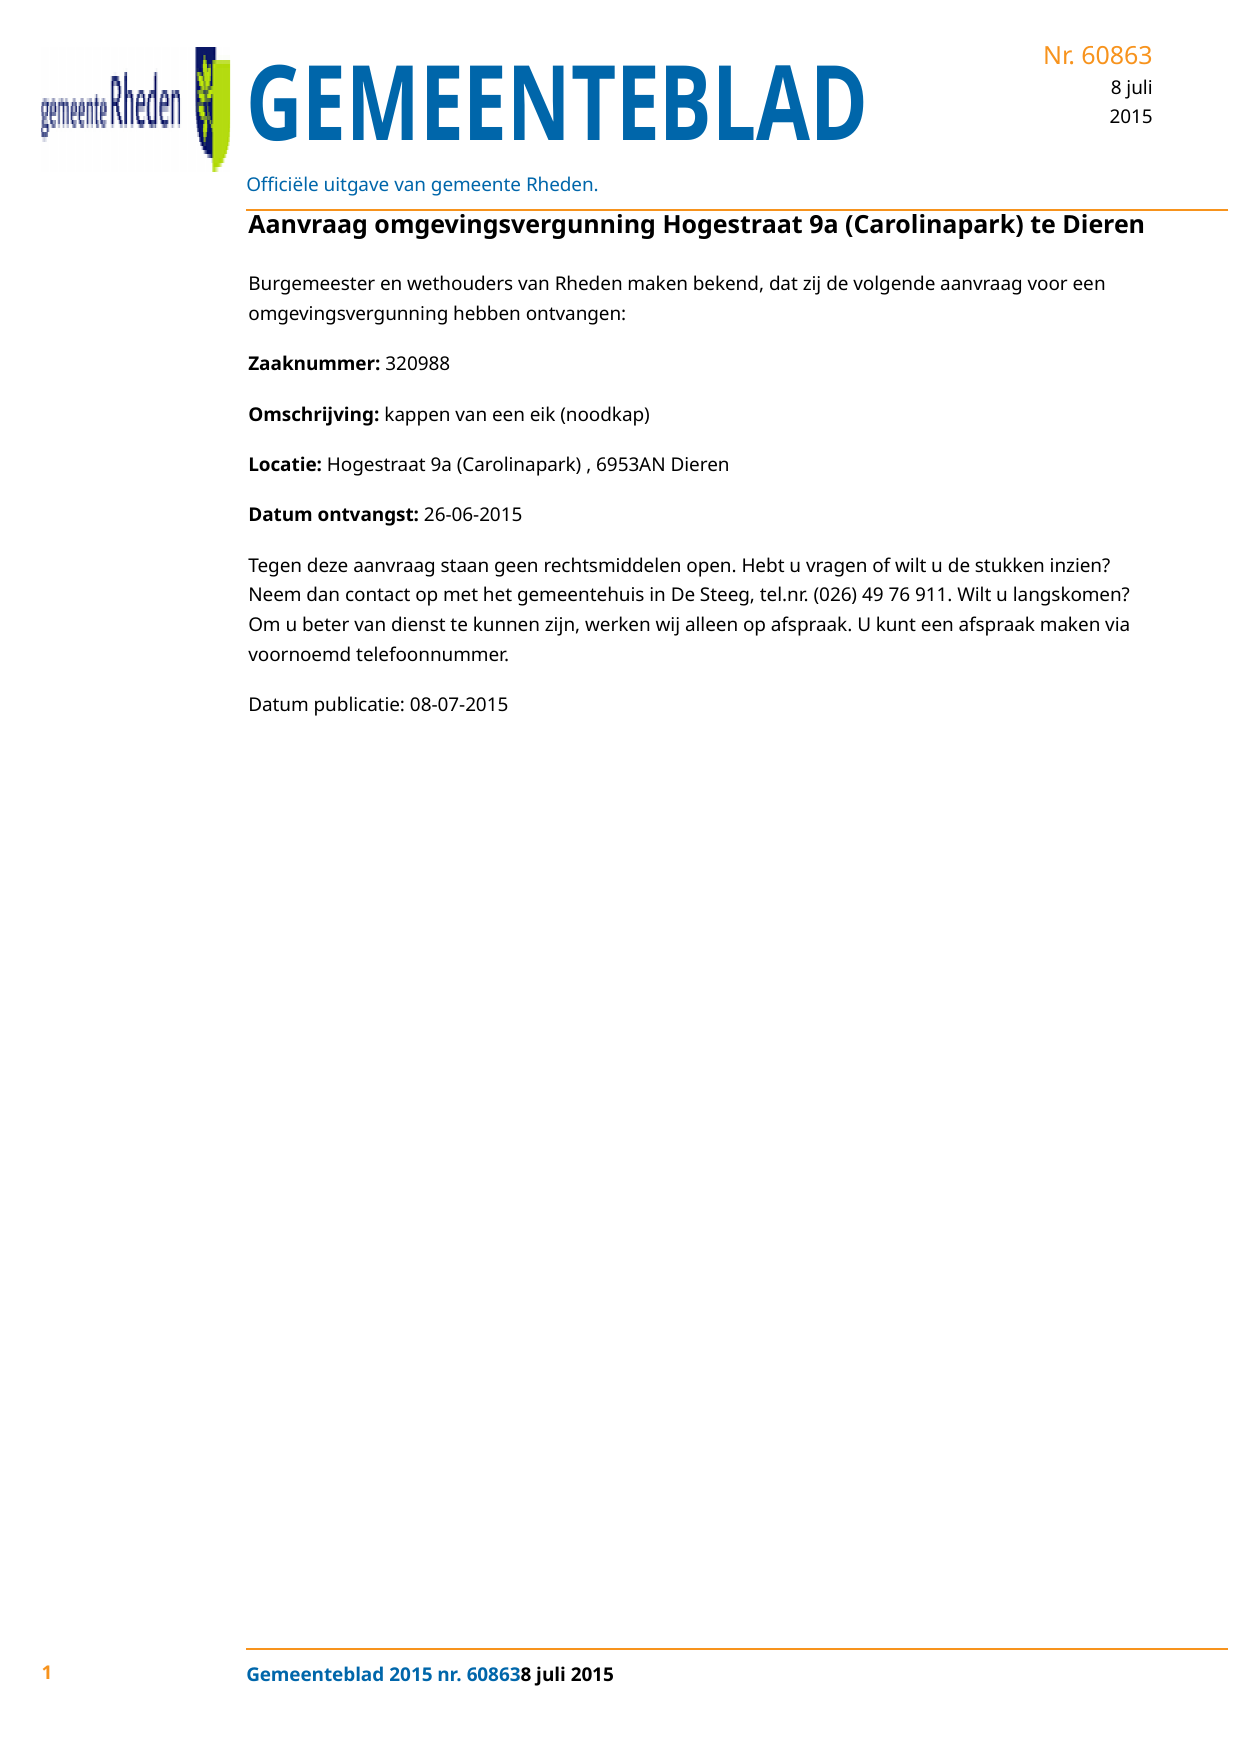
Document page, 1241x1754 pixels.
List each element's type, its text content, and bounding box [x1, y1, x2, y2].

text Tegen deze aanvraag staan geen rechtsmiddelen open. Hebt u vragen of wilt u de stukken inzien? Neem dan contact op met het gemeentehuis in De Steeg, tel.nr. (026) 49 76 911. Wilt u langskomen? Om u beter van dienst te kunnen zijn, werken wij alleen op afspraak. U kunt een afspraak maken via voornoemd telefoonnummer. [248, 552, 1152, 666]
text Burgemeester en wethouders van Rheden maken bekend, dat zij de volgende aanvraag voor een omgevingsvergunning hebben ontvangen: [248, 270, 1152, 326]
text Locatie: Hogestraat 9a (Carolinapark) , 6953AN Dieren [248, 451, 1152, 477]
text Omschrijving: kappen van een eik (noodkap) [248, 401, 1152, 426]
text Datum ontvangst: 26-06-2015 [248, 502, 1152, 527]
text Zaaknummer: 320988 [248, 350, 1152, 376]
picture [41, 47, 231, 172]
text Datum publicatie: 08-07-2015 [248, 691, 1152, 717]
text Aanvraag omgevingsvergunning Hogestraat 9a (Carolinapark) te Dieren [248, 211, 1152, 241]
